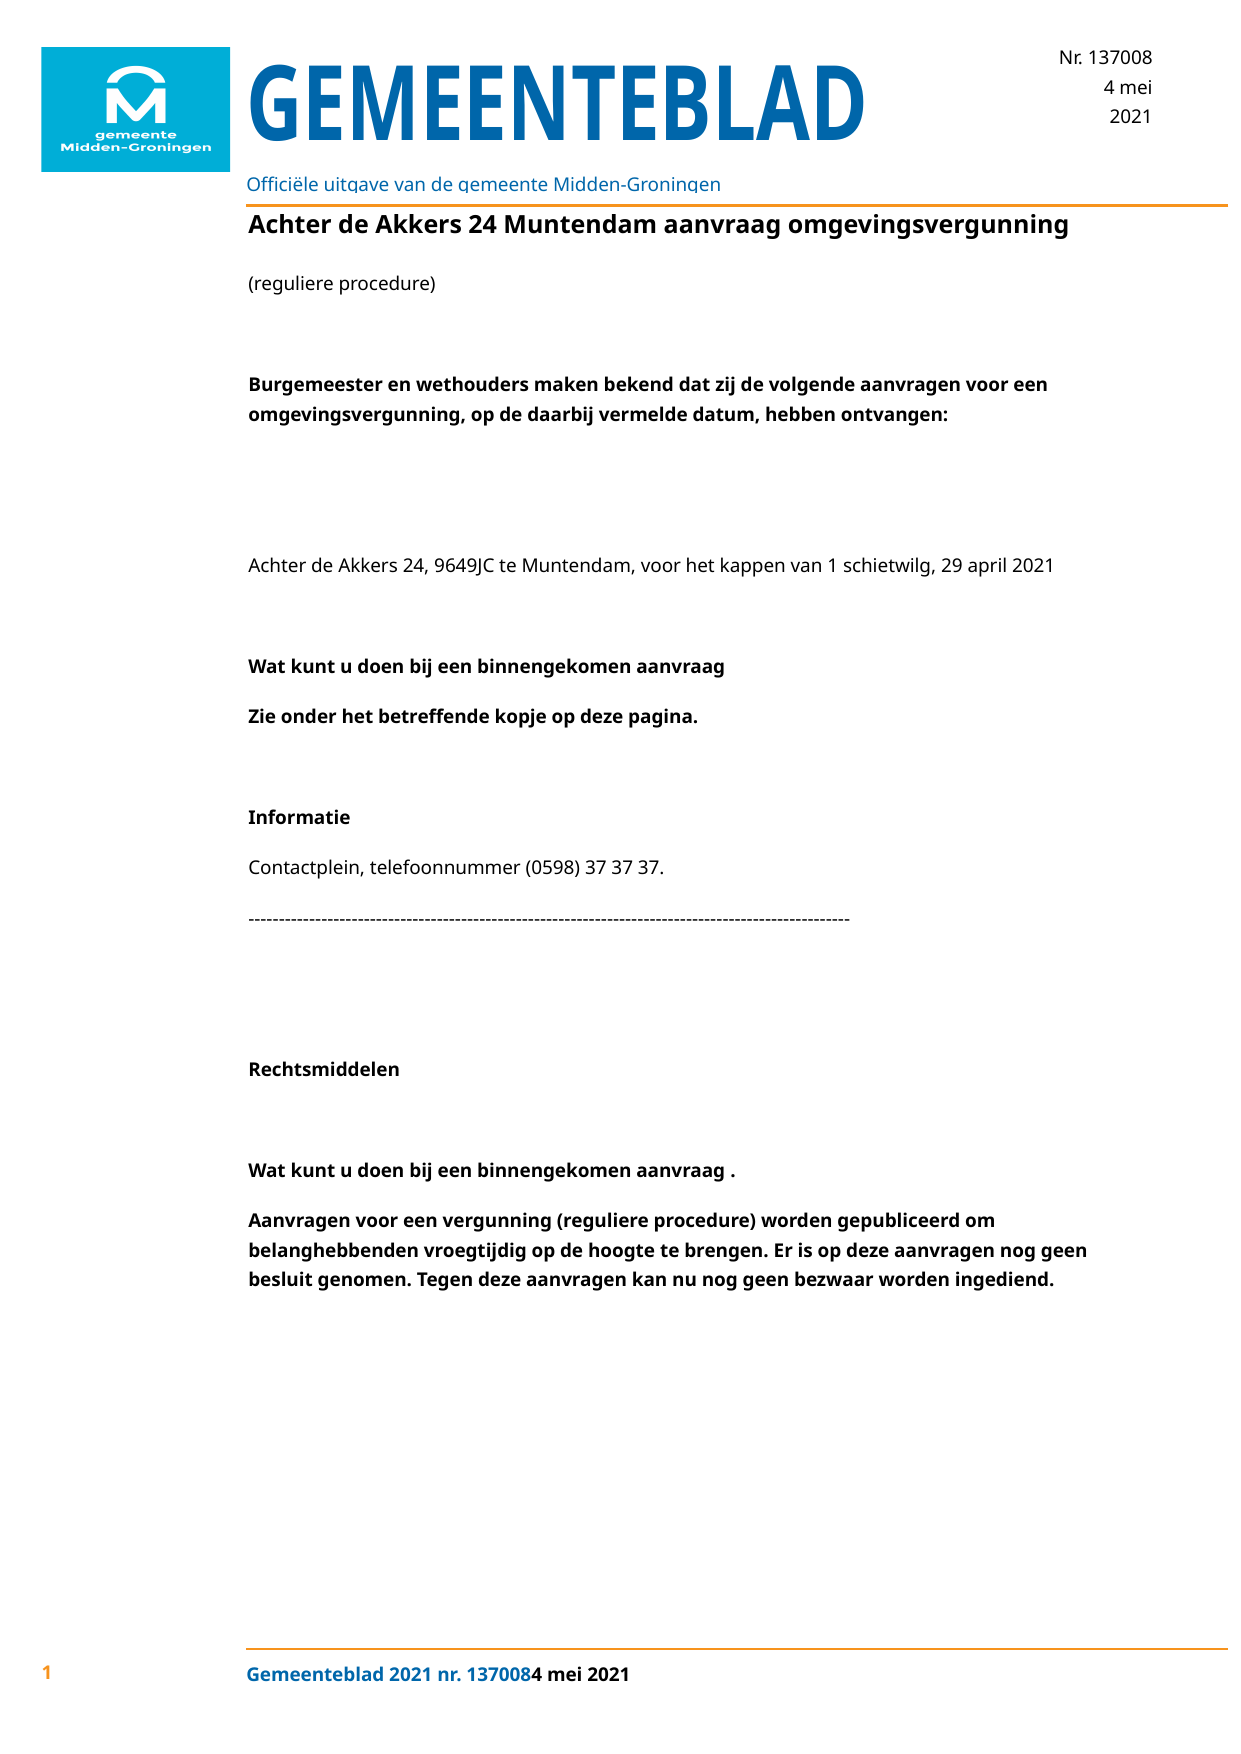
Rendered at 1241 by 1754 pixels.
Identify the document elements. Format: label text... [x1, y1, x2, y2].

text Rechtsmiddelen [248, 1056, 1152, 1082]
text Wat kunt u doen bij een binnengekomen aanvraag . [248, 1157, 1152, 1183]
picture [184, 146, 190, 153]
picture [108, 66, 164, 82]
text Informatie [248, 804, 1152, 830]
text (reguliere procedure) [248, 270, 1152, 296]
text Contactplein, telefoonnummer (0598) 37 37 37. [248, 854, 1152, 880]
text Burgemeester en wethouders maken bekend dat zij de volgende aanvragen voor een omgevingsvergunning, op de daarbij vermelde datum, hebben ontvangen: [248, 371, 1152, 426]
text Achter de Akkers 24 Muntendam aanvraag omgevingsvergunning [248, 207, 1152, 241]
picture [107, 89, 165, 122]
text Achter de Akkers 24, 9649JC te Muntendam, voor het kappen van 1 schietwilg, 29 april 2021 [248, 552, 1152, 578]
text Aanvragen voor een vergunning (reguliere procedure) worden gepubliceerd om belanghebbenden vroegtijdig op de hoogte te brengen. Er is op deze aanvragen nog geen besluit genomen. Tegen deze aanvragen kan nu nog geen bezwaar worden ingediend. [248, 1207, 1152, 1292]
text Zie onder het betreffende kopje op deze pagina. [248, 703, 1152, 729]
text Wat kunt u doen bij een binnengekomen aanvraag [248, 653, 1152, 678]
text --------------------------------------------------------------------------------------------------- [248, 905, 1152, 931]
